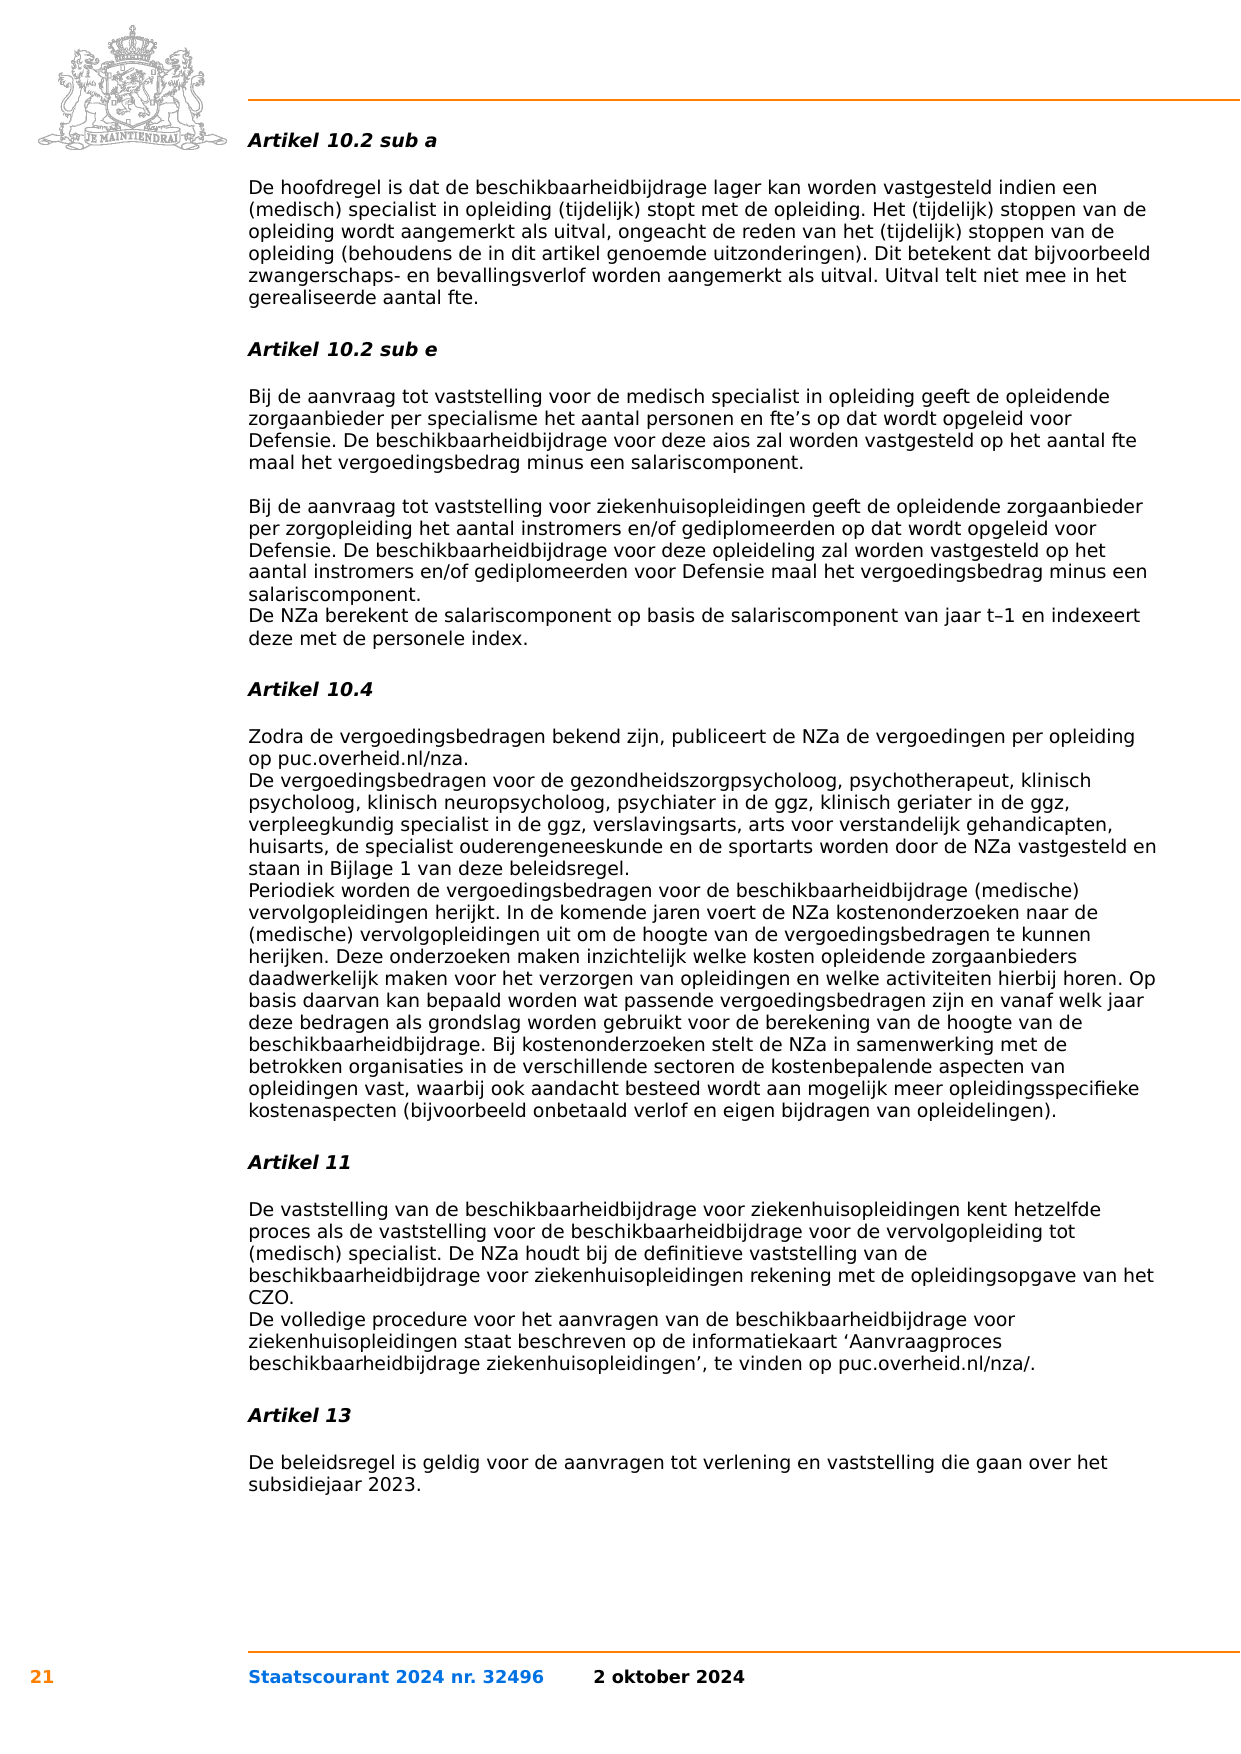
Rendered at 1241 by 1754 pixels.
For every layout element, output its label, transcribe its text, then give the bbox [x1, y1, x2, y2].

text De vaststelling van de beschikbaarheidbijdrage voor ziekenhuisopleidingen kent hetzelfde proces als de vaststelling voor de beschikbaarheidbijdrage voor de vervolgopleiding tot (medisch) specialist. De NZa houdt bij de definitieve vaststelling van de beschikbaarheidbijdrage voor ziekenhuisopleidingen rekening met de opleidingsopgave van het CZO. [248, 1199, 1163, 1309]
text Bij de aanvraag tot vaststelling voor de medisch specialist in opleiding geeft de opleidende zorgaanbieder per specialisme het aantal personen en fte’s op dat wordt opgeleid voor Defensie. De beschikbaarheidbijdrage voor deze aios zal worden vastgesteld op het aantal fte maal het vergoedingsbedrag minus een salariscomponent. [248, 386, 1163, 474]
picture [38, 25, 227, 150]
text De vergoedingsbedragen voor de gezondheidszorgpsycholoog, psychotherapeut, klinisch psycholoog, klinisch neuropsycholoog, psychiater in de ggz, klinisch geriater in de ggz, verpleegkundig specialist in de ggz, verslavingsarts, arts voor verstandelijk gehandicapten, huisarts, de specialist ouderengeneeskunde en de sportarts worden door de NZa vastgesteld en staan in Bijlage 1 van deze beleidsregel. [248, 770, 1163, 880]
text De beleidsregel is geldig voor de aanvragen tot verlening en vaststelling die gaan over het subsidiejaar 2023. [248, 1452, 1163, 1496]
text De hoofdregel is dat de beschikbaarheidbijdrage lager kan worden vastgesteld indien een (medisch) specialist in opleiding (tijdelijk) stopt met de opleiding. Het (tijdelijk) stoppen van de opleiding wordt aangemerkt als uitval, ongeacht de reden van het (tijdelijk) stoppen van de opleiding (behoudens de in dit artikel genoemde uitzonderingen). Dit betekent dat bijvoorbeeld zwangerschaps- en bevallingsverlof worden aangemerkt als uitval. Uitval telt niet mee in het gerealiseerde aantal fte. [248, 177, 1163, 309]
subtitle Artikel 10.2 sub a [248, 130, 1163, 152]
subtitle Artikel 10.4 [248, 679, 1163, 701]
subtitle Artikel 10.2 sub e [248, 339, 1163, 361]
text Zodra de vergoedingsbedragen bekend zijn, publiceert de NZa de vergoedingen per opleiding op puc.overheid.nl/nza. [248, 726, 1163, 770]
text De volledige procedure voor het aanvragen van de beschikbaarheidbijdrage voor ziekenhuisopleidingen staat beschreven op de informatiekaart ‘Aanvraagproces beschikbaarheidbijdrage ziekenhuisopleidingen’, te vinden op puc.overheid.nl/nza/. [248, 1309, 1163, 1375]
text Bij de aanvraag tot vaststelling voor ziekenhuisopleidingen geeft de opleidende zorgaanbieder per zorgopleiding het aantal instromers en/of gediplomeerden op dat wordt opgeleid voor Defensie. De beschikbaarheidbijdrage voor deze opleideling zal worden vastgesteld op het aantal instromers en/of gediplomeerden voor Defensie maal het vergoedingsbedrag minus een salariscomponent. [248, 496, 1163, 605]
text Periodiek worden de vergoedingsbedragen voor de beschikbaarheidbijdrage (medische) vervolgopleidingen herijkt. In de komende jaren voert de NZa kostenonderzoeken naar de (medische) vervolgopleidingen uit om de hoogte van de vergoedingsbedragen te kunnen herijken. Deze onderzoeken maken inzichtelijk welke kosten opleidende zorgaanbieders daadwerkelijk maken voor het verzorgen van opleidingen en welke activiteiten hierbij horen. Op basis daarvan kan bepaald worden wat passende vergoedingsbedragen zijn en vanaf welk jaar deze bedragen als grondslag worden gebruikt voor de berekening van de hoogte van de beschikbaarheidbijdrage. Bij kostenonderzoeken stelt de NZa in samenwerking met de betrokken organisaties in de verschillende sectoren de kostenbepalende aspecten van opleidingen vast, waarbij ook aandacht besteed wordt aan mogelijk meer opleidingsspecifieke kostenaspecten (bijvoorbeeld onbetaald verlof en eigen bijdragen van opleidelingen). [248, 880, 1163, 1122]
subtitle Artikel 11 [248, 1152, 1163, 1174]
text De NZa berekent de salariscomponent op basis de salariscomponent van jaar t–1 en indexeert deze met de personele index. [248, 605, 1163, 649]
subtitle Artikel 13 [248, 1405, 1163, 1427]
